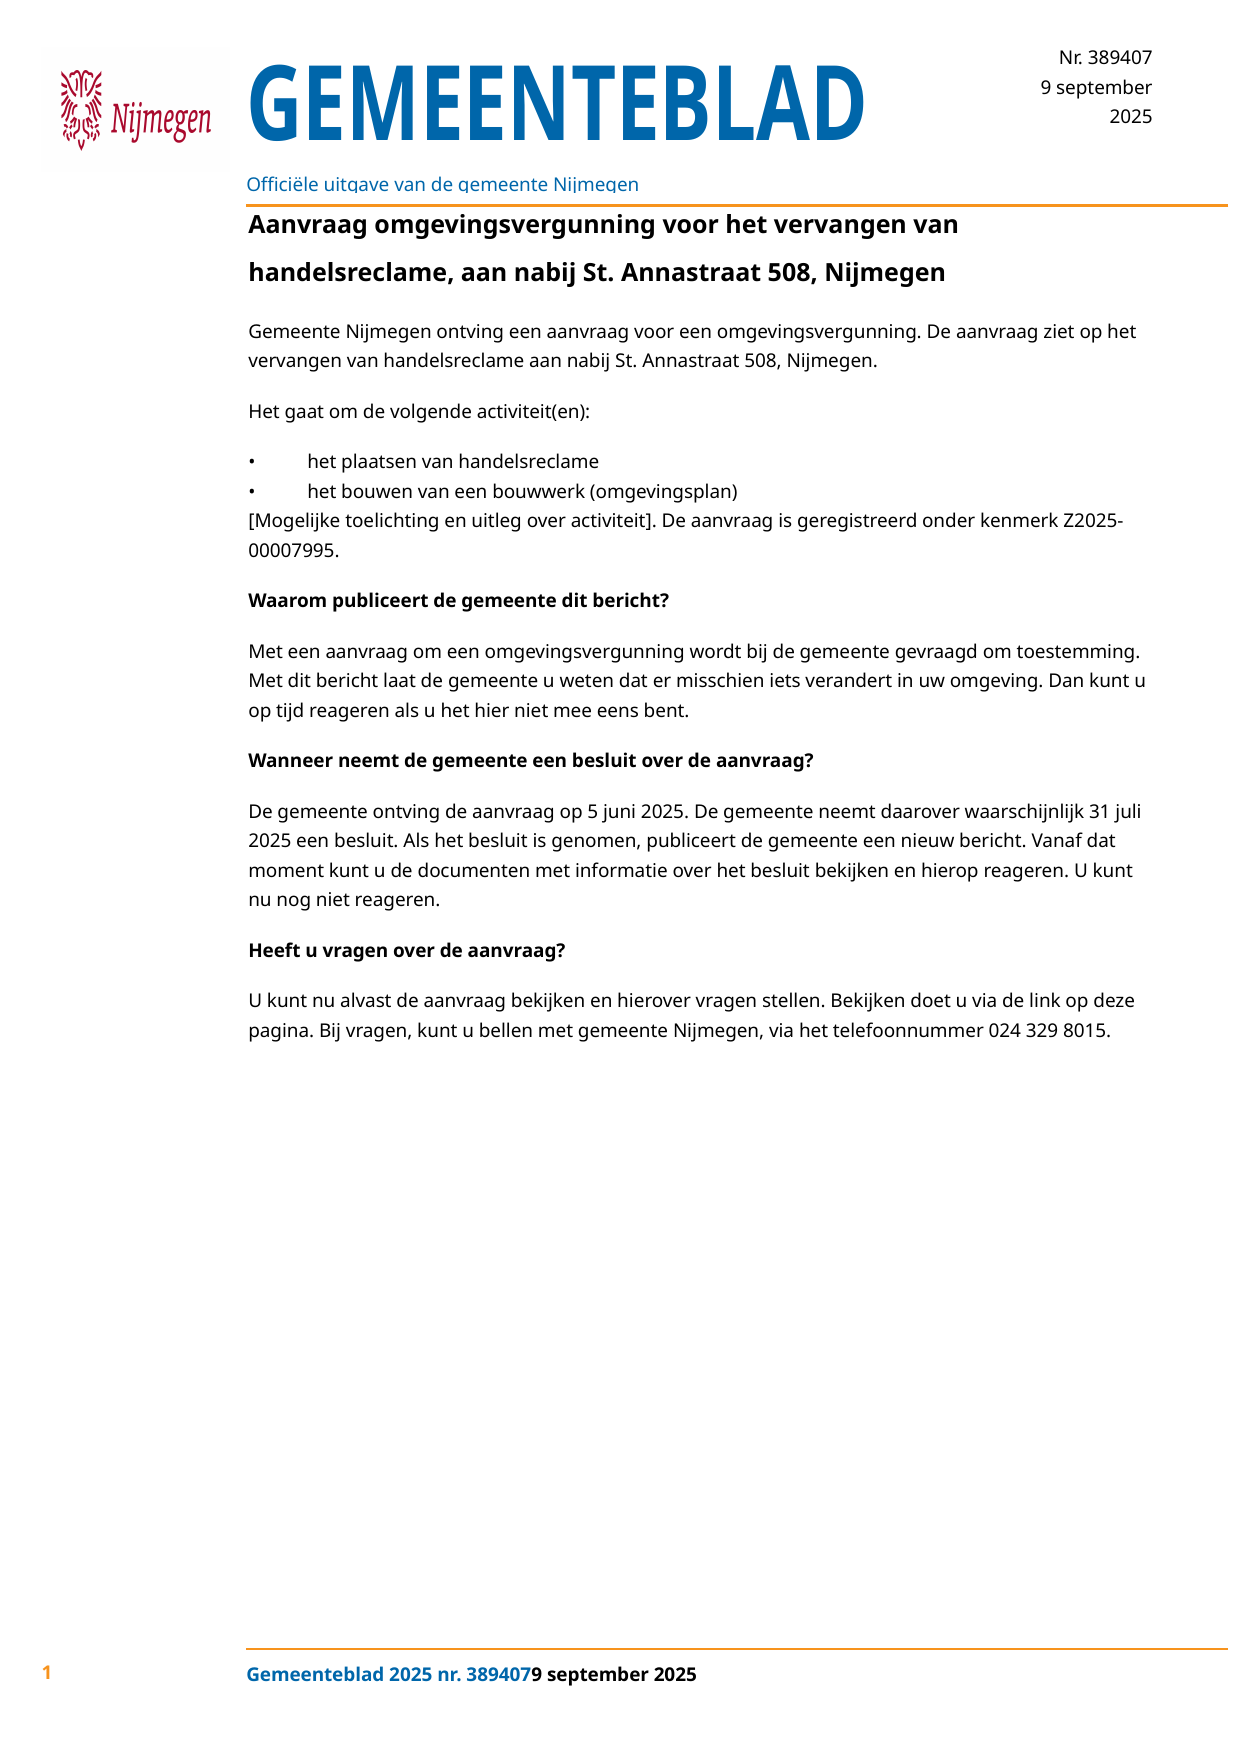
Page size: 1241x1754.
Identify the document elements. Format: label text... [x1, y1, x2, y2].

text Het gaat om de volgende activiteit(en): [248, 398, 1152, 424]
text Aanvraag omgevingsvergunning voor het vervangen van handelsreclame, aan nabij St. Annastraat 508, Nijmegen [248, 207, 1152, 288]
text [Mogelijke toelichting en uitleg over activiteit]. De aanvraag is geregistreerd onder kenmerk Z2025-00007995. [248, 507, 1152, 563]
text Wanneer neemt de gemeente een besluit over de aanvraag? [248, 747, 1152, 773]
text De gemeente ontving de aanvraag op 5 juni 2025. De gemeente neemt daarover waarschijnlijk 31 juli 2025 een besluit. Als het besluit is genomen, publiceert de gemeente een nieuw bericht. Vanaf dat moment kunt u de documenten met informatie over het besluit bekijken en hierop reageren. U kunt nu nog niet reageren. [248, 798, 1152, 912]
picture [41, 47, 231, 172]
text Met een aanvraag om een omgevingsvergunning wordt bij de gemeente gevraagd om toestemming. Met dit bericht laat de gemeente u weten dat er misschien iets verandert in uw omgeving. Dan kunt u op tijd reageren als u het hier niet mee eens bent. [248, 638, 1152, 723]
text Heeft u vragen over de aanvraag? [248, 937, 1152, 963]
text Gemeente Nijmegen ontving een aanvraag voor een omgevingsvergunning. De aanvraag ziet op het vervangen van handelsreclame aan nabij St. Annastraat 508, Nijmegen. [248, 318, 1152, 373]
list het bouwen van een bouwwerk (omgevingsplan) [248, 478, 1152, 504]
text U kunt nu alvast de aanvraag bekijken en hierover vragen stellen. Bekijken doet u via de link op deze pagina. Bij vragen, kunt u bellen met gemeente Nijmegen, via het telefoonnummer 024 329 8015. [248, 987, 1152, 1043]
text Waarom publiceert de gemeente dit bericht? [248, 587, 1152, 613]
list het plaatsen van handelsreclame [248, 448, 1152, 474]
